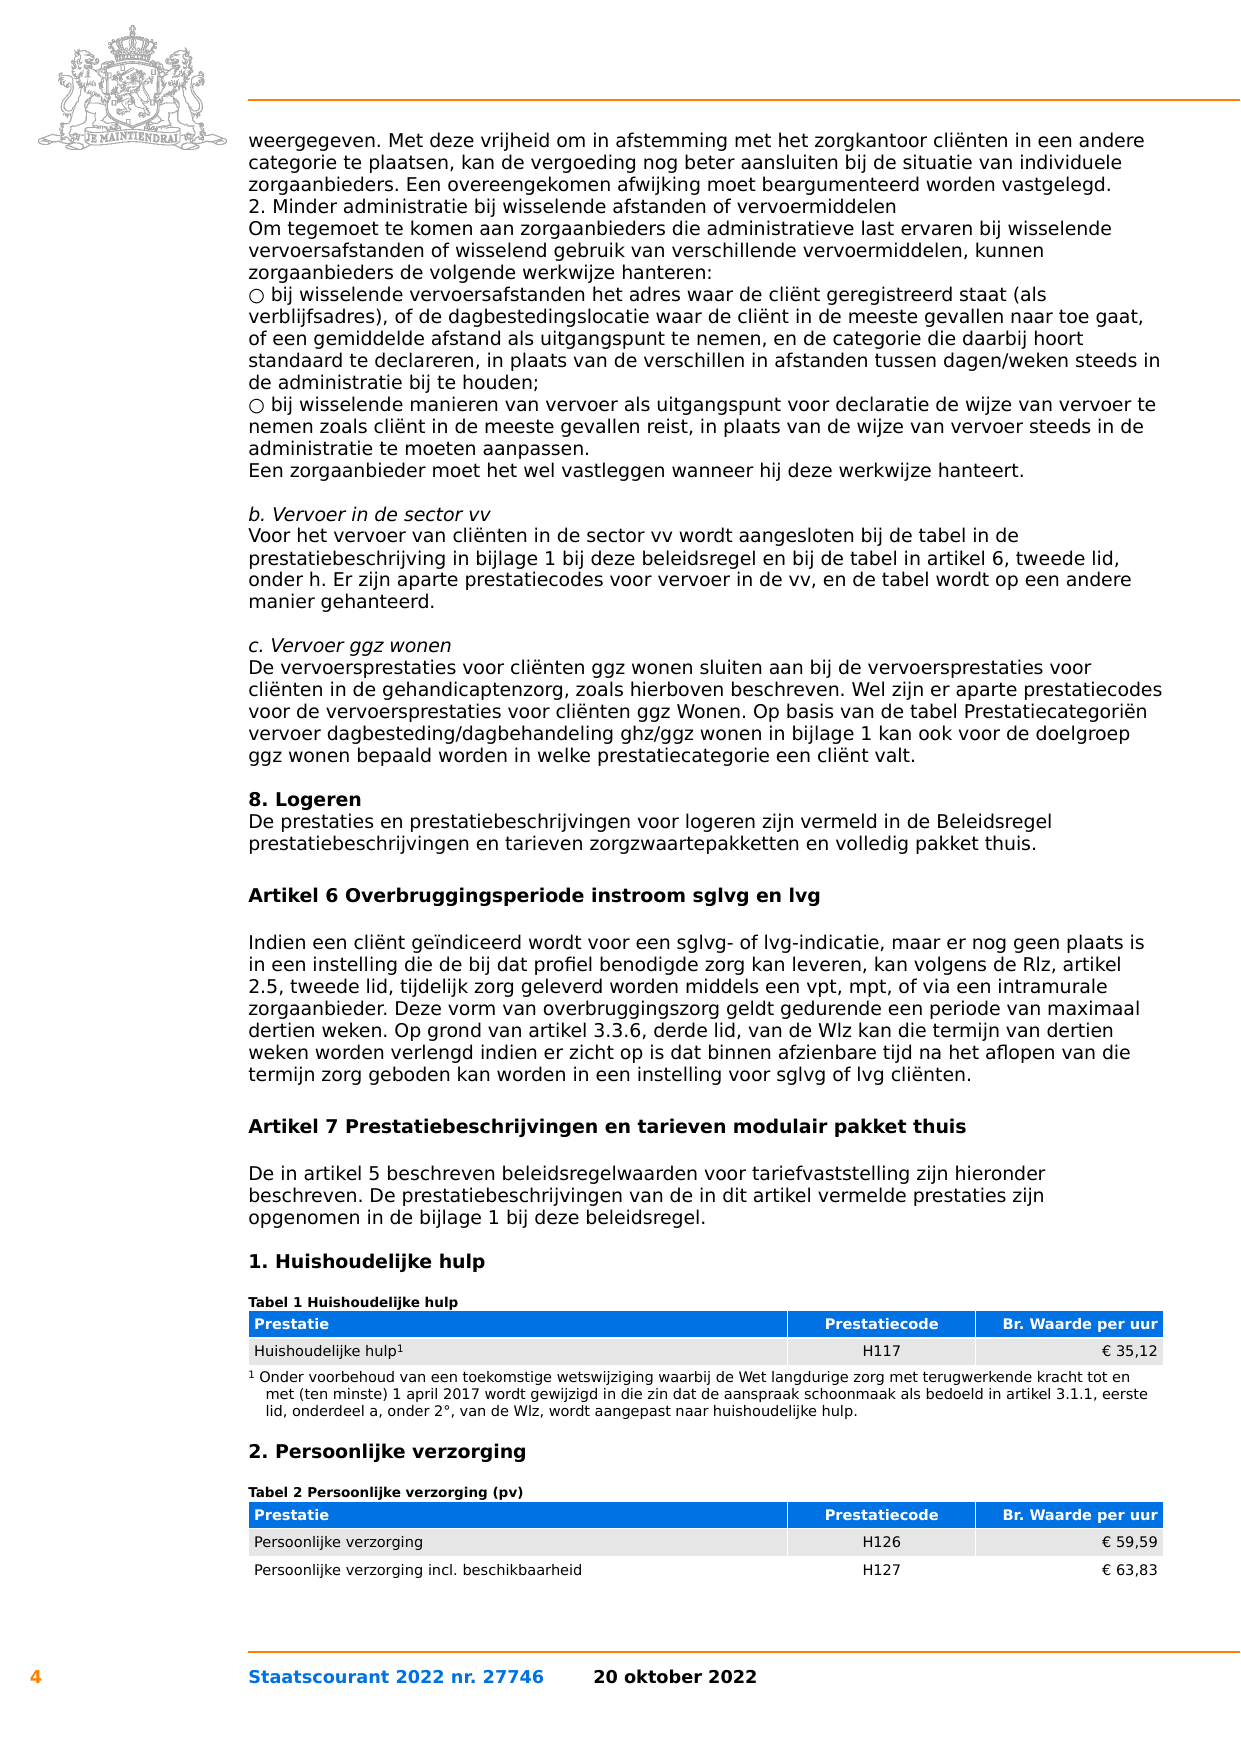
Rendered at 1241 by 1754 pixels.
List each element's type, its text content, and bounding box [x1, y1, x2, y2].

table_cell Prestatiecode [788, 1311, 975, 1337]
text ○ bij wisselende manieren van vervoer als uitgangspunt voor declaratie de wijze van vervoer te nemen zoals cliënt in de meeste gevallen reist, in plaats van de wijze van vervoer steeds in de administratie te moeten aanpassen. [248, 394, 1163, 459]
text De prestaties en prestatiebeschrijvingen voor logeren zijn vermeld in de Beleidsregel prestatiebeschrijvingen en tarieven zorgzwaartepakketten en volledig pakket thuis. [248, 811, 1163, 855]
table_cell Persoonlijke verzorging [249, 1529, 787, 1556]
subtitle Artikel 7 Prestatiebeschrijvingen en tarieven modulair pakket thuis [248, 1116, 1163, 1138]
table_cell € 35,12 [976, 1339, 1163, 1365]
text ○ bij wisselende vervoersafstanden het adres waar de cliënt geregistreerd staat (als verblijfsadres), of de dagbestedingslocatie waar de cliënt in de meeste gevallen naar toe gaat, of een gemiddelde afstand als uitgangspunt te nemen, en de categorie die daarbij hoort standaard te declareren, in plaats van de verschillen in afstanden tussen dagen/weken steeds in de administratie bij te houden; [248, 284, 1163, 394]
text Een zorgaanbieder moet het wel vastleggen wanneer hij deze werkwijze hanteert. [248, 459, 1163, 482]
table_cell Prestatiecode [788, 1502, 975, 1528]
text Voor het vervoer van cliënten in de sector vv wordt aangesloten bij de tabel in de prestatiebeschrijving in bijlage 1 bij deze beleidsregel en bij de tabel in artikel 6, tweede lid, onder h. Er zijn aparte prestatiecodes voor vervoer in de vv, en de tabel wordt op een andere manier gehanteerd. [248, 525, 1163, 613]
table_cell Prestatie [249, 1502, 787, 1528]
table_cell H127 [788, 1557, 975, 1583]
text weergegeven. Met deze vrijheid om in afstemming met het zorgkantoor cliënten in een andere categorie te plaatsen, kan de vergoeding nog beter aansluiten bij de situatie van individuele zorgaanbieders. Een overeengekomen afwijking moet beargumenteerd worden vastgelegd. [248, 130, 1163, 196]
table_cell Huishoudelijke hulp1 [249, 1339, 787, 1365]
table_cell Br. Waarde per uur [976, 1502, 1163, 1528]
text 2. Minder administratie bij wisselende afstanden of vervoermiddelen [248, 196, 1163, 218]
text Om tegemoet te komen aan zorgaanbieders die administratieve last ervaren bij wisselende vervoersafstanden of wisselend gebruik van verschillende vervoermiddelen, kunnen zorgaanbieders de volgende werkwijze hanteren: [248, 218, 1163, 284]
table_header Tabel 2 Persoonlijke verzorging (pv) [248, 1485, 1163, 1501]
picture [38, 25, 227, 150]
table_cell Persoonlijke verzorging incl. beschikbaarheid [249, 1557, 787, 1583]
text Indien een cliënt geïndiceerd wordt voor een sglvg- of lvg-indicatie, maar er nog geen plaats is in een instelling die de bij dat profiel benodigde zorg kan leveren, kan volgens de Rlz, artikel 2.5, tweede lid, tijdelijk zorg geleverd worden middels een vpt, mpt, of via een intramurale zorgaanbieder. Deze vorm van overbruggingszorg geldt gedurende een periode van maximaal dertien weken. Op grond van artikel 3.3.6, derde lid, van de Wlz kan die termijn van dertien weken worden verlengd indien er zicht op is dat binnen afzienbare tijd na het aflopen van die termijn zorg geboden kan worden in een instelling voor sglvg of lvg cliënten. [248, 932, 1163, 1086]
table_cell € 63,83 [976, 1557, 1163, 1583]
subtitle 2. Persoonlijke verzorging [248, 1441, 1163, 1463]
table_cell Br. Waarde per uur [976, 1311, 1163, 1337]
text De in artikel 5 beschreven beleidsregelwaarden voor tariefvaststelling zijn hieronder beschreven. De prestatiebeschrijvingen van de in dit artikel vermelde prestaties zijn opgenomen in de bijlage 1 bij deze beleidsregel. [248, 1163, 1163, 1229]
table_cell Prestatie [249, 1311, 787, 1337]
table_cell 1 Onder voorbehoud van een toekomstige wetswijziging waarbij de Wet langdurige zorg met terugwerkende kracht tot en met (ten minste) 1 april 2017 wordt gewijzigd in die zin dat de aanspraak schoonmaak als bedoeld in artikel 3.1.1, eerste lid, onderdeel a, onder 2°, van de Wlz, wordt aangepast naar huishoudelijke hulp. [248, 1366, 1163, 1419]
table_cell H126 [788, 1529, 975, 1556]
table_cell € 59,59 [976, 1529, 1163, 1556]
subtitle 8. Logeren [248, 789, 1163, 811]
subtitle Artikel 6 Overbruggingsperiode instroom sglvg en lvg [248, 885, 1163, 907]
text De vervoersprestaties voor cliënten ggz wonen sluiten aan bij de vervoersprestaties voor cliënten in de gehandicaptenzorg, zoals hierboven beschreven. Wel zijn er aparte prestatiecodes voor de vervoersprestaties voor cliënten ggz Wonen. Op basis van de tabel Prestatiecategoriën vervoer dagbesteding/dagbehandeling ghz/ggz wonen in bijlage 1 kan ook voor de doelgroep ggz wonen bepaald worden in welke prestatiecategorie een cliënt valt. [248, 657, 1163, 767]
subtitle 1. Huishoudelijke hulp [248, 1251, 1163, 1272]
subtitle c. Vervoer ggz wonen [248, 635, 1163, 657]
subtitle b. Vervoer in de sector vv [248, 503, 1163, 525]
table_cell H117 [788, 1339, 975, 1365]
table_header Tabel 1 Huishoudelijke hulp [248, 1294, 1163, 1310]
